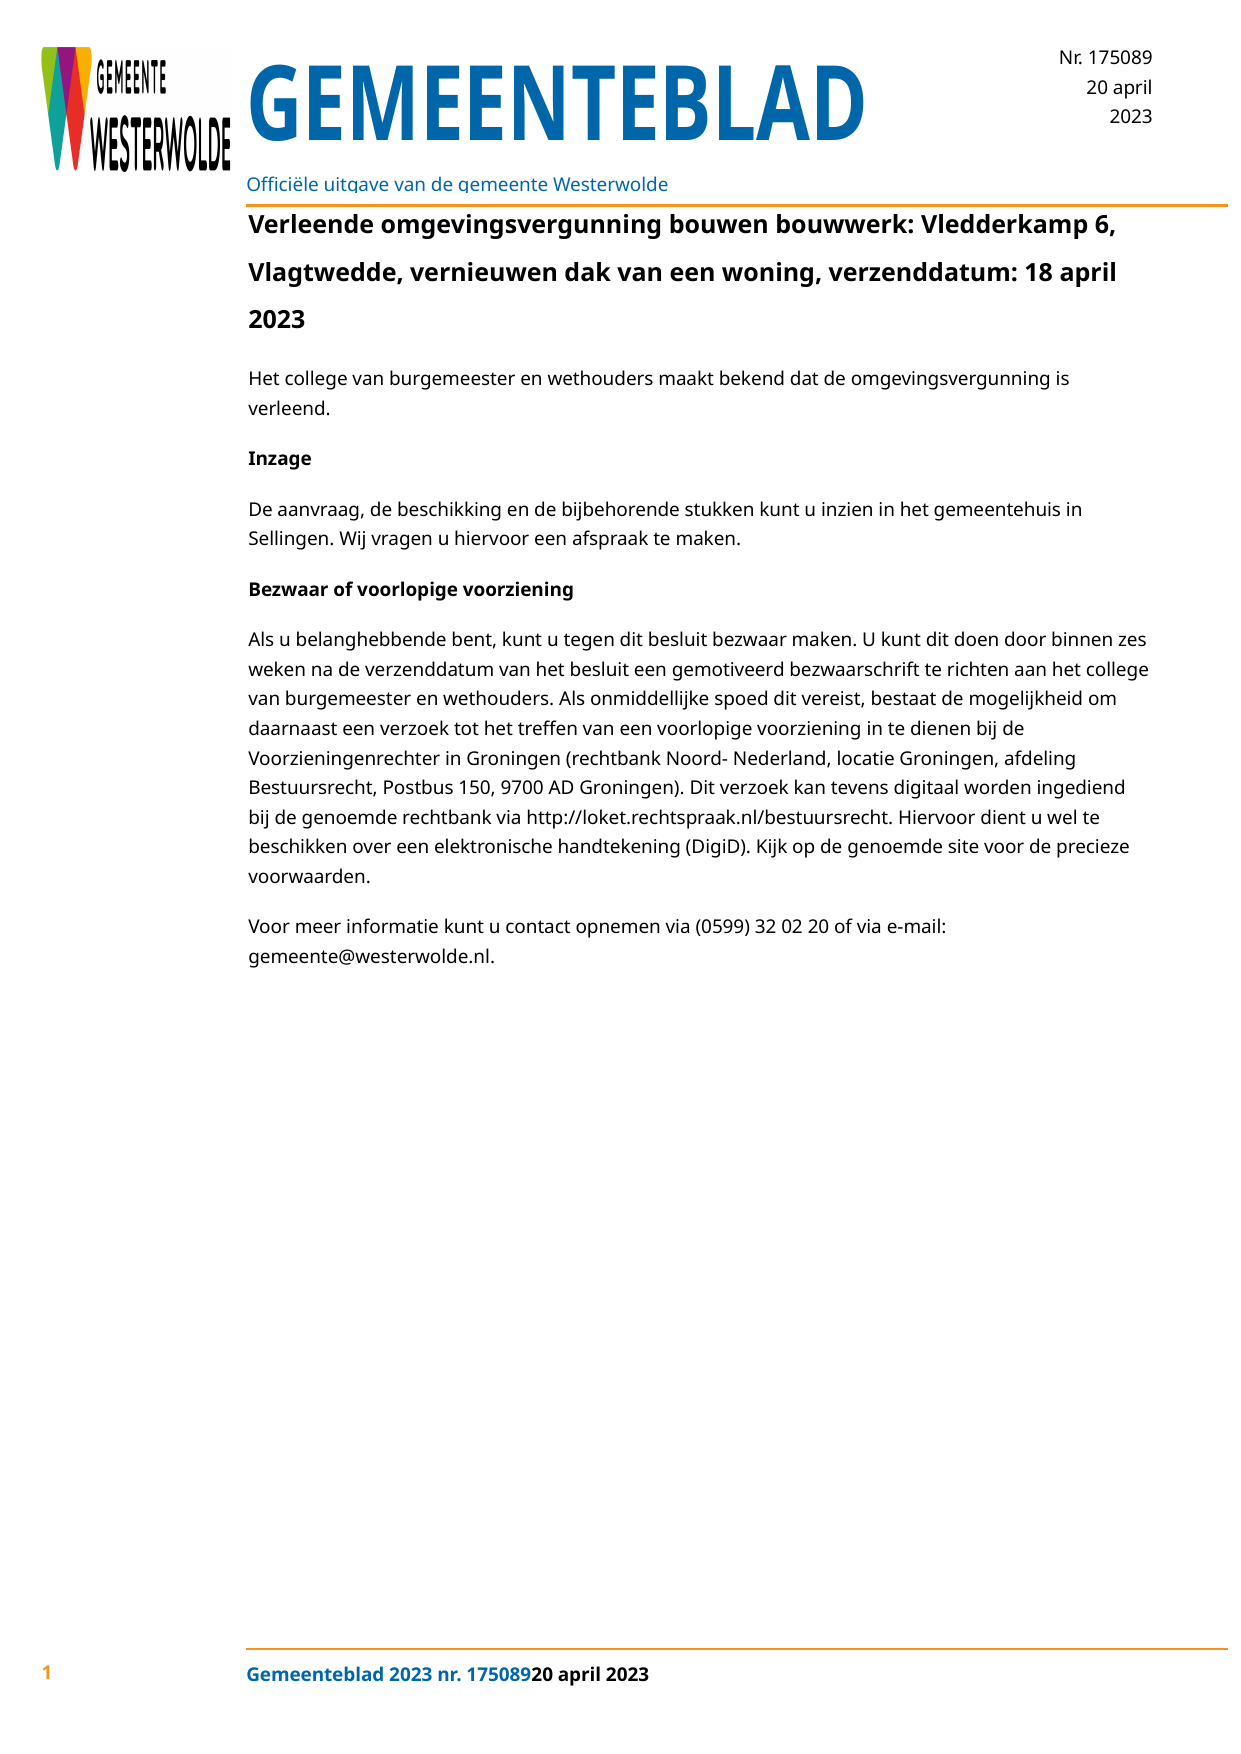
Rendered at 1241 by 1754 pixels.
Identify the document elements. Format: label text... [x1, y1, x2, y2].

text Bezwaar of voorlopige voorziening [248, 576, 1152, 602]
text Verleende omgevingsvergunning bouwen bouwwerk: Vledderkamp 6, Vlagtwedde, vernieuwen dak van een woning, verzenddatum: 18 april 2023 [248, 207, 1152, 336]
picture [41, 47, 231, 172]
text Het college van burgemeester en wethouders maakt bekend dat de omgevingsvergunning is verleend. [248, 366, 1152, 421]
text Als u belanghebbende bent, kunt u tegen dit besluit bezwaar maken. U kunt dit doen door binnen zes weken na de verzenddatum van het besluit een gemotiveerd bezwaarschrift te richten aan het college van burgemeester en wethouders. Als onmiddellijke spoed dit vereist, bestaat de mogelijkheid om daarnaast een verzoek tot het treffen van een voorlopige voorziening in te dienen bij de Voorzieningenrechter in Groningen (rechtbank Noord- Nederland, locatie Groningen, afdeling Bestuursrecht, Postbus 150, 9700 AD Groningen). Dit verzoek kan tevens digitaal worden ingediend bij de genoemde rechtbank via http://loket.rechtspraak.nl/bestuursrecht. Hiervoor dient u wel te beschikken over een elektronische handtekening (DigiD). Kijk op de genoemde site voor de precieze voorwaarden. [248, 626, 1152, 889]
text De aanvraag, de beschikking en de bijbehorende stukken kunt u inzien in het gemeentehuis in Sellingen. Wij vragen u hiervoor een afspraak te maken. [248, 496, 1152, 551]
text Voor meer informatie kunt u contact opnemen via (0599) 32 02 20 of via e-mail: gemeente@westerwolde.nl. [248, 913, 1152, 969]
text Inzage [248, 446, 1152, 471]
